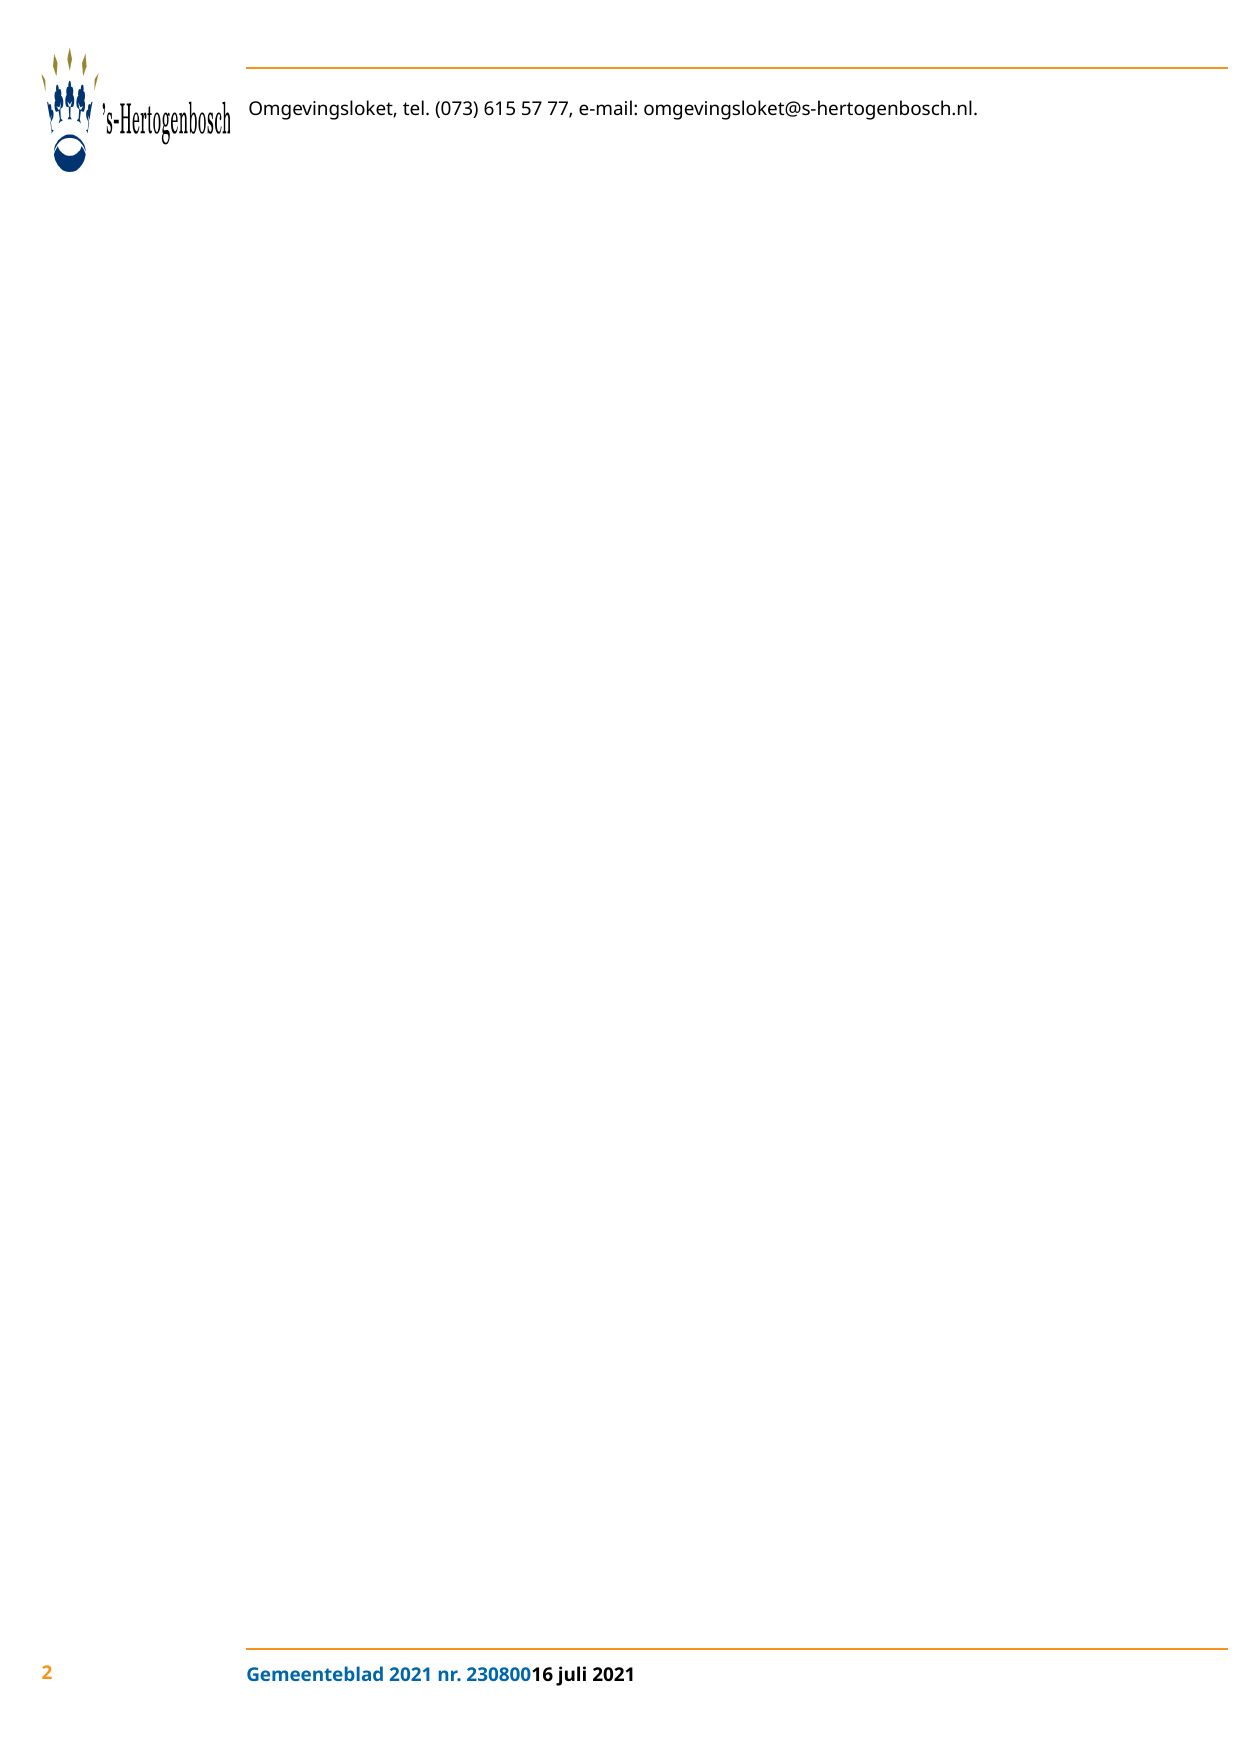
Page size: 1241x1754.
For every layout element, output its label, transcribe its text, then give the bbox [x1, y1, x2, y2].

picture [41, 47, 231, 172]
text Omgevingsloket, tel. (073) 615 57 77, e-mail: omgevingsloket@s-hertogenbosch.nl. [248, 95, 1152, 121]
